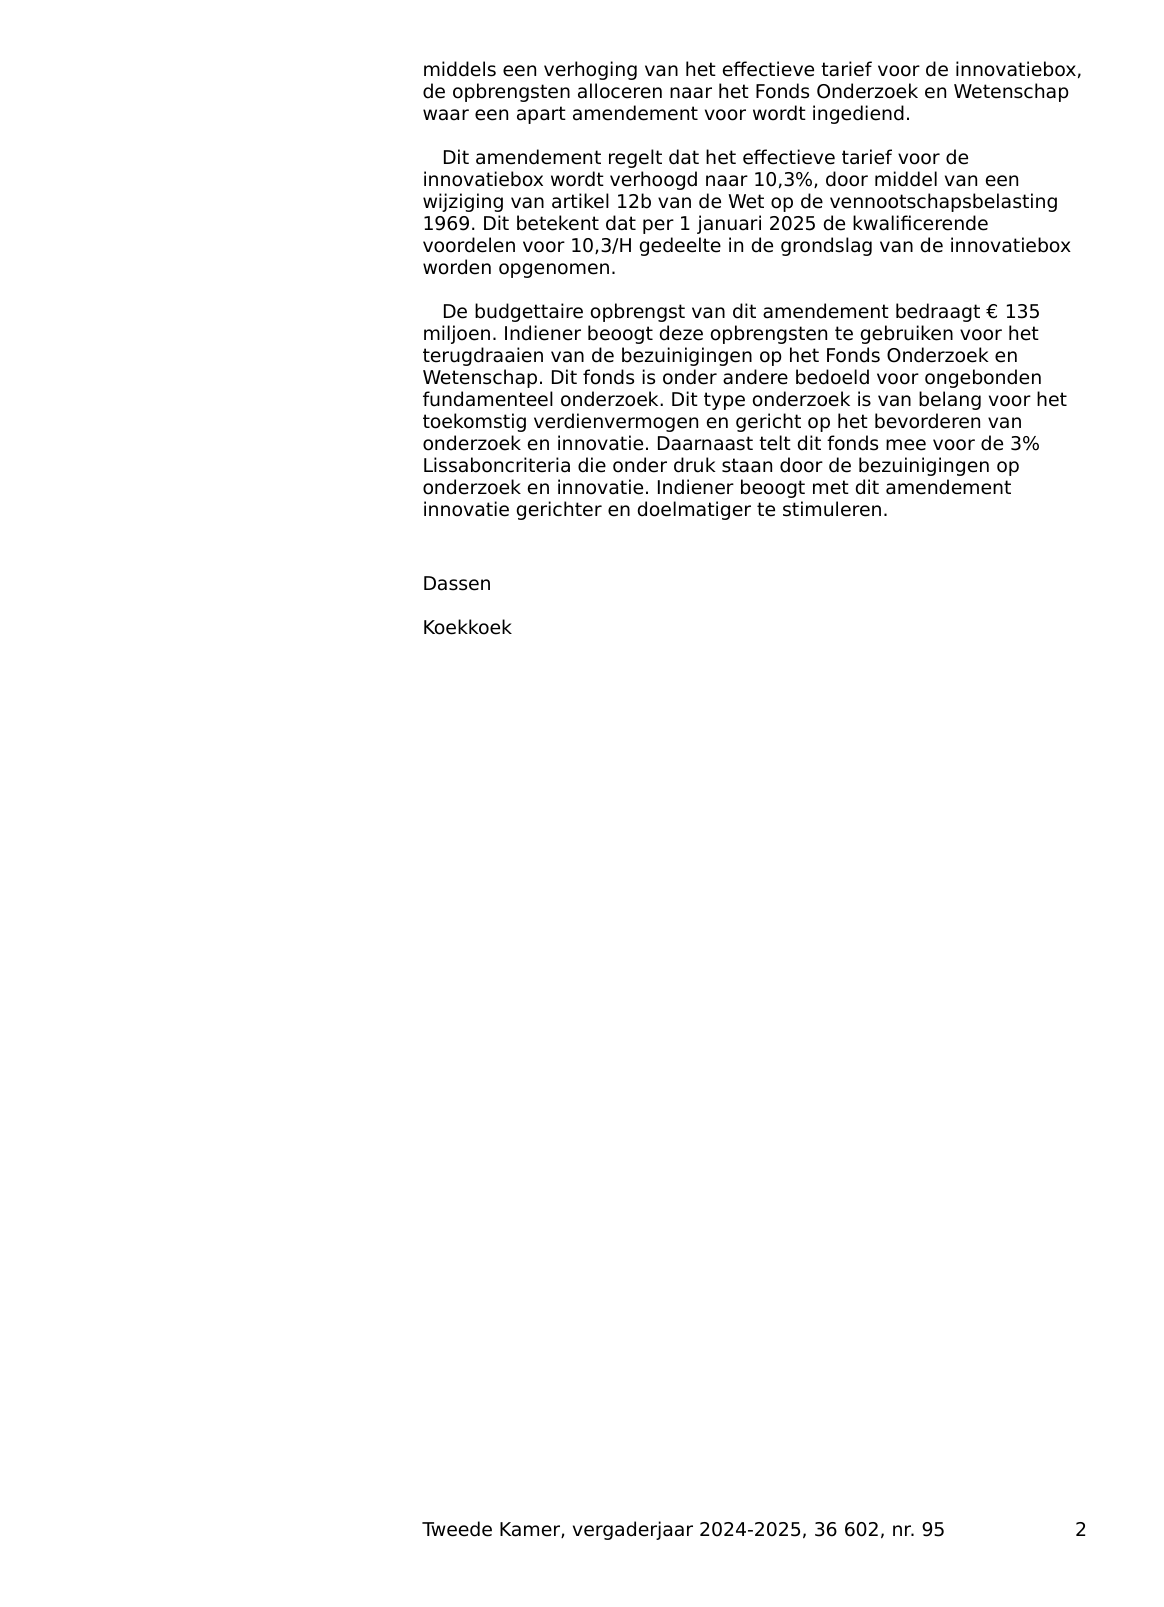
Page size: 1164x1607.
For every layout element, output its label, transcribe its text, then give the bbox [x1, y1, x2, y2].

text middels een verhoging van het effectieve tarief voor de innovatiebox, de opbrengsten alloceren naar het Fonds Onderzoek en Wetenschap waar een apart amendement voor wordt ingediend. [422, 59, 1087, 125]
text Dit amendement regelt dat het effectieve tarief voor de innovatiebox wordt verhoogd naar 10,3%, door middel van een wijziging van artikel 12b van de Wet op de vennootschapsbelasting 1969. Dit betekent dat per 1 januari 2025 de kwalificerende voordelen voor 10,3/H gedeelte in de grondslag van de innovatiebox worden opgenomen. [422, 147, 1087, 279]
text De budgettaire opbrengst van dit amendement bedraagt € 135 miljoen. Indiener beoogt deze opbrengsten te gebruiken voor het terugdraaien van de bezuinigingen op het Fonds Onderzoek en Wetenschap. Dit fonds is onder andere bedoeld voor ongebonden fundamenteel onderzoek. Dit type onderzoek is van belang voor het toekomstig verdienvermogen en gericht op het bevorderen van onderzoek en innovatie. Daarnaast telt dit fonds mee voor de 3% Lissaboncriteria die onder druk staan door de bezuinigingen op onderzoek en innovatie. Indiener beoogt met dit amendement innovatie gerichter en doelmatiger te stimuleren. [422, 301, 1087, 521]
text Dassen Koekkoek [422, 551, 1087, 639]
